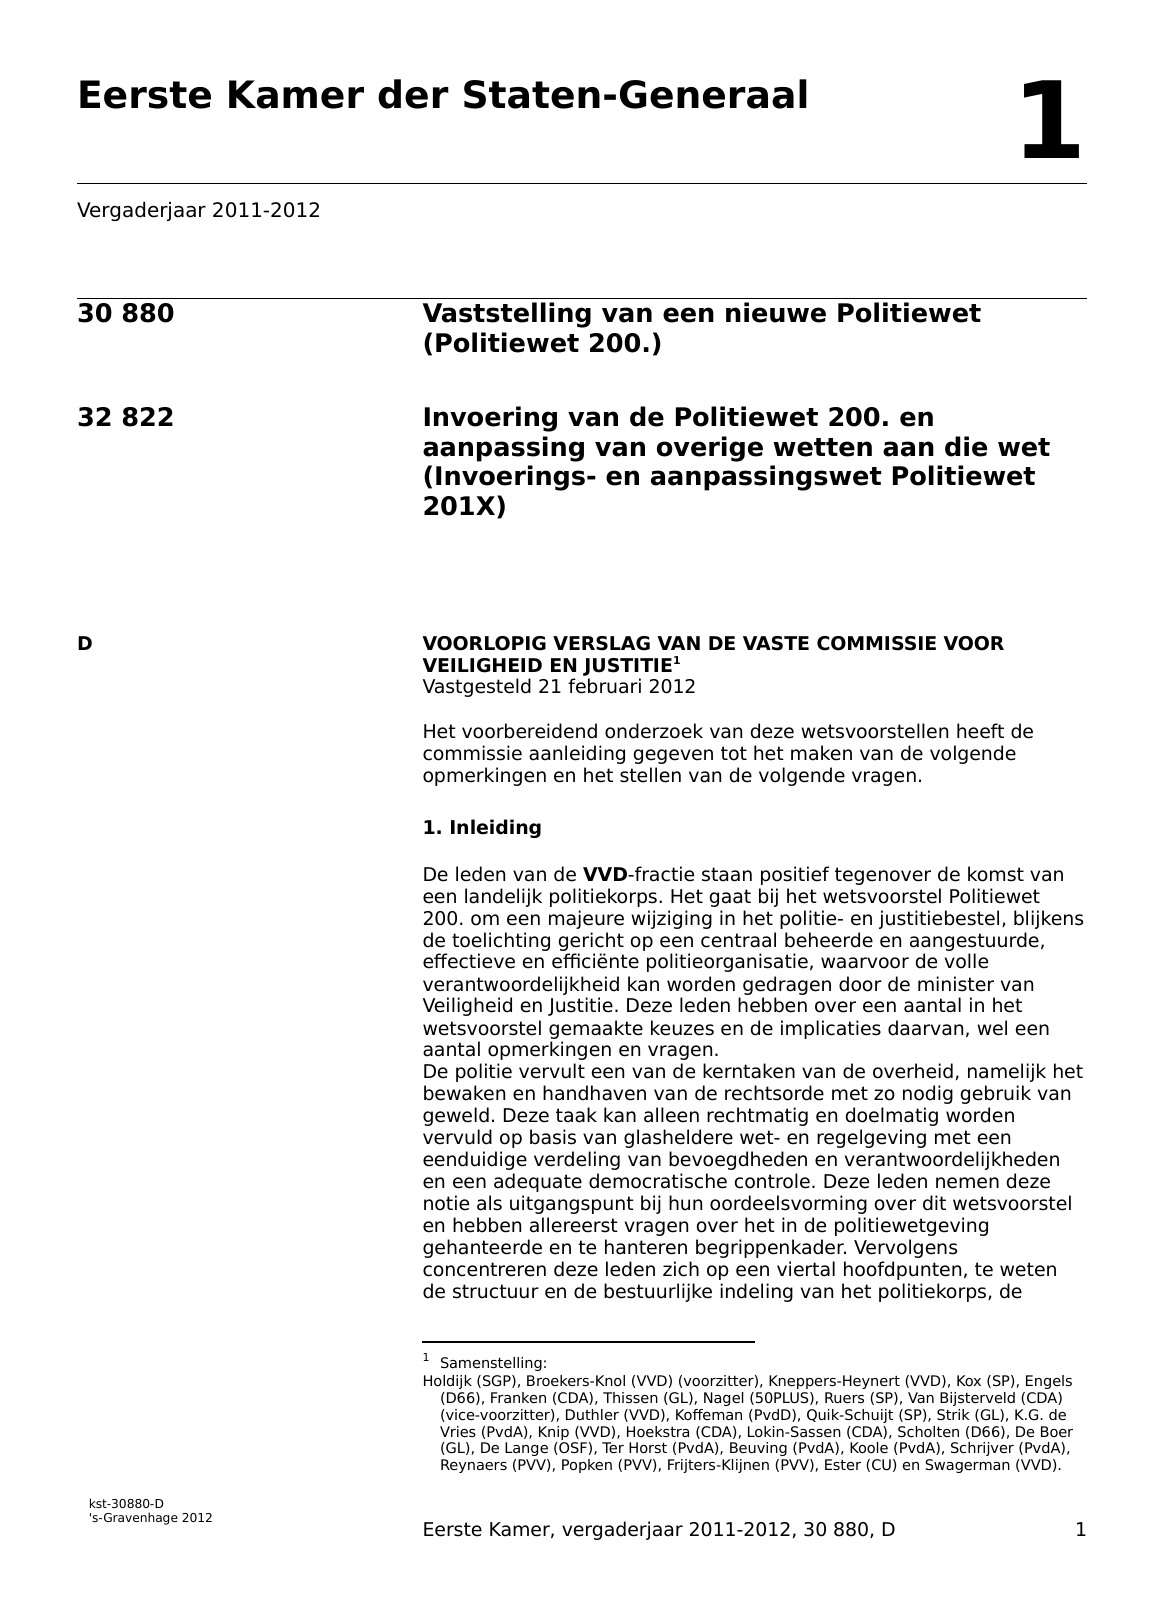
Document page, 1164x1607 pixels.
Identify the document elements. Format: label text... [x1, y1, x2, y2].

text De politie vervult een van de kerntaken van de overheid, namelijk het bewaken en handhaven van de rechtsorde met zo nodig gebruik van geweld. Deze taak kan alleen rechtmatig en doelmatig worden vervuld op basis van glasheldere wet- en regelgeving met een eenduidige verdeling van bevoegdheden en verantwoordelijkheden en een adequate democratische controle. Deze leden nemen deze notie als uitgangspunt bij hun oordeelsvorming over dit wetsvoorstel en hebben allereerst vragen over het in de politiewetgeving gehanteerde en te hanteren begrippenkader. Vervolgens concentreren deze leden zich op een viertal hoofdpunten, te weten de structuur en de bestuurlijke indeling van het politiekorps, de [422, 1061, 1087, 1303]
table_header Eerste Kamer der Staten-Generaal [77, 59, 886, 183]
subtitle 30 880 Vaststelling van een nieuwe Politiewet (Politiewet 200.) [77, 299, 1087, 358]
table_header 1 [886, 59, 1087, 183]
text Het voorbereidend onderzoek van deze wetsvoorstellen heeft de commissie aanleiding gegeven tot het maken van de volgende opmerkingen en het stellen van de volgende vragen. [422, 721, 1087, 787]
subtitle 1. Inleiding [422, 817, 1087, 838]
text kst-30880-D [88, 1497, 323, 1511]
text Samenstelling: [422, 1351, 1087, 1373]
text Holdijk (SGP), Broekers-Knol (VVD) (voorzitter), Kneppers-Heynert (VVD), Kox (SP), Engels (D66), Franken (CDA), Thissen (GL), Nagel (50PLUS), Ruers (SP), Van Bijsterveld (CDA) (vice-voorzitter), Duthler (VVD), Koffeman (PvdD), Quik-Schuijt (SP), Strik (GL), K.G. de Vries (PvdA), Knip (VVD), Hoekstra (CDA), Lokin-Sassen (CDA), Scholten (D66), De Boer (GL), De Lange (OSF), Ter Horst (PvdA), Beuving (PvdA), Koole (PvdA), Schrijver (PvdA), Reynaers (PVV), Popken (PVV), Frijters-Klijnen (PVV), Ester (CU) en Swagerman (VVD). [422, 1373, 1087, 1474]
text Vastgesteld 21 februari 2012 [422, 676, 1087, 698]
subtitle 32 822 Invoering van de Politiewet 200. en aanpassing van overige wetten aan die wet (Invoerings- en aanpassingswet Politiewet 201X) [77, 403, 1087, 521]
text 's-Gravenhage 2012 [88, 1511, 323, 1525]
table_cell Vergaderjaar 2011-2012 [77, 184, 1087, 298]
subtitle D VOORLOPIG VERSLAG VAN DE VASTE COMMISSIE VOOR VEILIGHEID EN JUSTITIE [77, 632, 1087, 676]
text De leden van de VVD-fractie staan positief tegenover de komst van een landelijk politiekorps. Het gaat bij het wetsvoorstel Politiewet 200. om een majeure wijziging in het politie- en justitiebestel, blijkens de toelichting gericht op een centraal beheerde en aangestuurde, effectieve en efficiënte politieorganisatie, waarvoor de volle verantwoordelijkheid kan worden gedragen door de minister van Veiligheid en Justitie. Deze leden hebben over een aantal in het wetsvoorstel gemaakte keuzes en de implicaties daarvan, wel een aantal opmerkingen en vragen. [422, 863, 1087, 1061]
